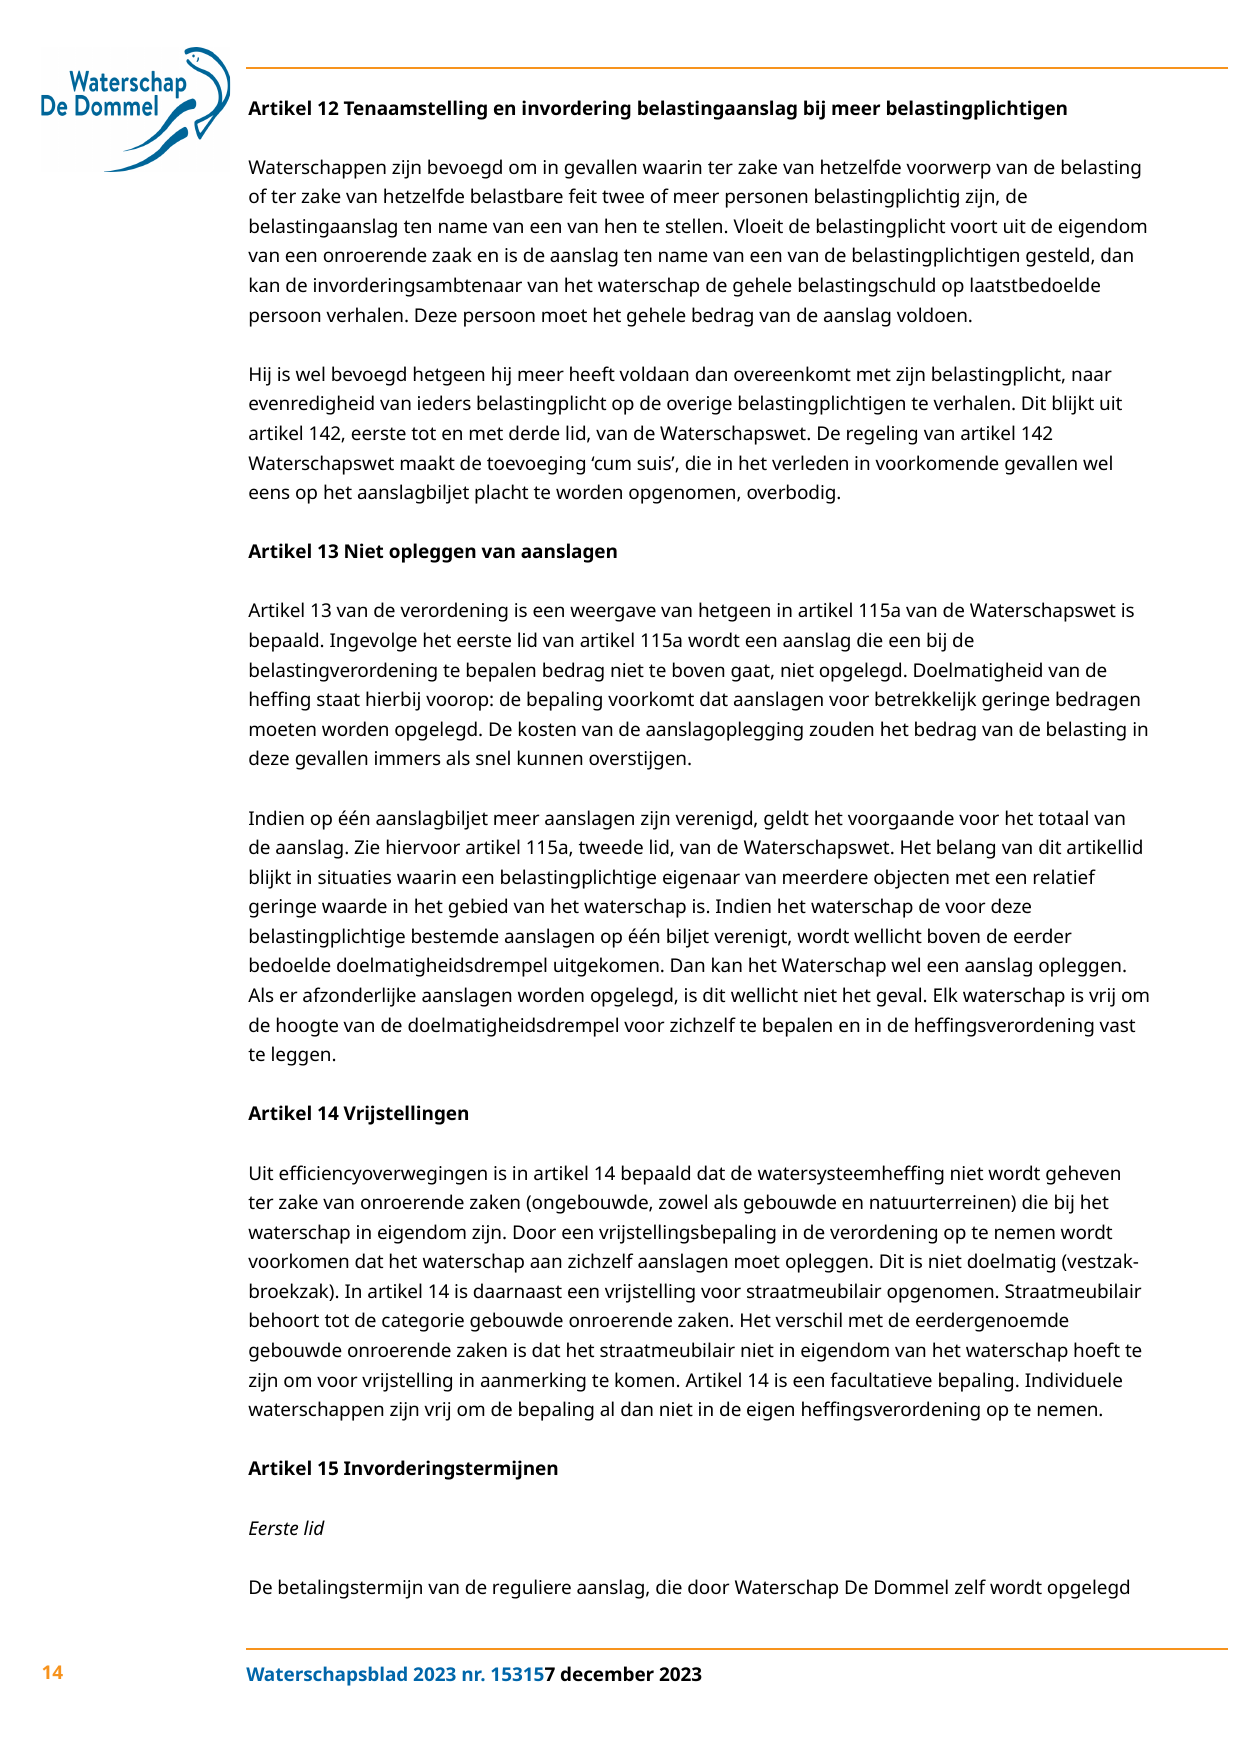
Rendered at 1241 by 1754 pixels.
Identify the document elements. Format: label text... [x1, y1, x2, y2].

text Artikel 13 van de verordening is een weergave van hetgeen in artikel 115a van de Waterschapswet is bepaald. Ingevolge het eerste lid van artikel 115a wordt een aanslag die een bij de belastingverordening te bepalen bedrag niet te boven gaat, niet opgelegd. Doelmatigheid van de heffing staat hierbij voorop: de bepaling voorkomt dat aanslagen voor betrekkelijk geringe bedragen moeten worden opgelegd. De kosten van de aanslagoplegging zouden het bedrag van de belasting in deze gevallen immers als snel kunnen overstijgen. [248, 598, 1152, 771]
picture [41, 47, 231, 172]
picture [45, 99, 51, 111]
text Waterschappen zijn bevoegd om in gevallen waarin ter zake van hetzelfde voorwerp van de belasting of ter zake van hetzelfde belastbare feit twee of meer personen belastingplichtig zijn, de belastingaanslag ten name van een van hen te stellen. Vloeit de belastingplicht voort uit de eigendom van een onroerende zaak en is de aanslag ten name van een van de belastingplichtigen gesteld, dan kan de invorderingsambtenaar van het waterschap de gehele belastingschuld op laatstbedoelde persoon verhalen. Deze persoon moet het gehele bedrag van de aanslag voldoen. [248, 154, 1152, 328]
text Artikel 15 Invorderingstermijnen [248, 1456, 1152, 1481]
text Artikel 13 Niet opleggen van aanslagen [248, 538, 1152, 564]
text Indien op één aanslagbiljet meer aanslagen zijn verenigd, geldt het voorgaande voor het totaal van de aanslag. Zie hiervoor artikel 115a, tweede lid, van de Waterschapswet. Het belang van dit artikellid blijkt in situaties waarin een belastingplichtige eigenaar van meerdere objecten met een relatief geringe waarde in het gebied van het waterschap is. Indien het waterschap de voor deze belastingplichtige bestemde aanslagen op één biljet verenigt, wordt wellicht boven de eerder bedoelde doelmatigheidsdrempel uitgekomen. Dan kan het Waterschap wel een aanslag opleggen. Als er afzonderlijke aanslagen worden opgelegd, is dit wellicht niet het geval. Elk waterschap is vrij om de hoogte van de doelmatigheidsdrempel voor zichzelf te bepalen en in de heffingsverordening vast te leggen. [248, 805, 1152, 1067]
text De betalingstermijn van de reguliere aanslag, die door Waterschap De Dommel zelf wordt opgelegd [248, 1574, 1152, 1600]
text Eerste lid [248, 1515, 1152, 1541]
text Artikel 14 Vrijstellingen [248, 1101, 1152, 1126]
picture [204, 47, 231, 76]
text Uit efficiencyoverwegingen is in artikel 14 bepaald dat de watersysteemheffing niet wordt geheven ter zake van onroerende zaken (ongebouwde, zowel als gebouwde en natuurterreinen) die bij het waterschap in eigendom zijn. Door een vrijstellingsbepaling in de verordening op te nemen wordt voorkomen dat het waterschap aan zichzelf aanslagen moet opleggen. Dit is niet doelmatig (vestzak-broekzak). In artikel 14 is daarnaast een vrijstelling voor straatmeubilair opgenomen. Straatmeubilair behoort tot de categorie gebouwde onroerende zaken. Het verschil met de eerdergenoemde gebouwde onroerende zaken is dat het straatmeubilair niet in eigendom van het waterschap hoeft te zijn om voor vrijstelling in aanmerking te komen. Artikel 14 is een facultatieve bepaling. Individuele waterschappen zijn vrij om de bepaling al dan niet in de eigen heffingsverordening op te nemen. [248, 1160, 1152, 1422]
picture [198, 118, 210, 131]
text Artikel 12 Tenaamstelling en invordering belastingaanslag bij meer belastingplichtigen [248, 95, 1152, 121]
text Hij is wel bevoegd hetgeen hij meer heeft voldaan dan overeenkomt met zijn belastingplicht, naar evenredigheid van ieders belastingplicht op de overige belastingplichtigen te verhalen. Dit blijkt uit artikel 142, eerste tot en met derde lid, van de Waterschapswet. De regeling van artikel 142 Waterschapswet maakt de toevoeging ‘cum suis’, die in het verleden in voorkomende gevallen wel eens op het aanslagbiljet placht te worden opgenomen, overbodig. [248, 361, 1152, 505]
